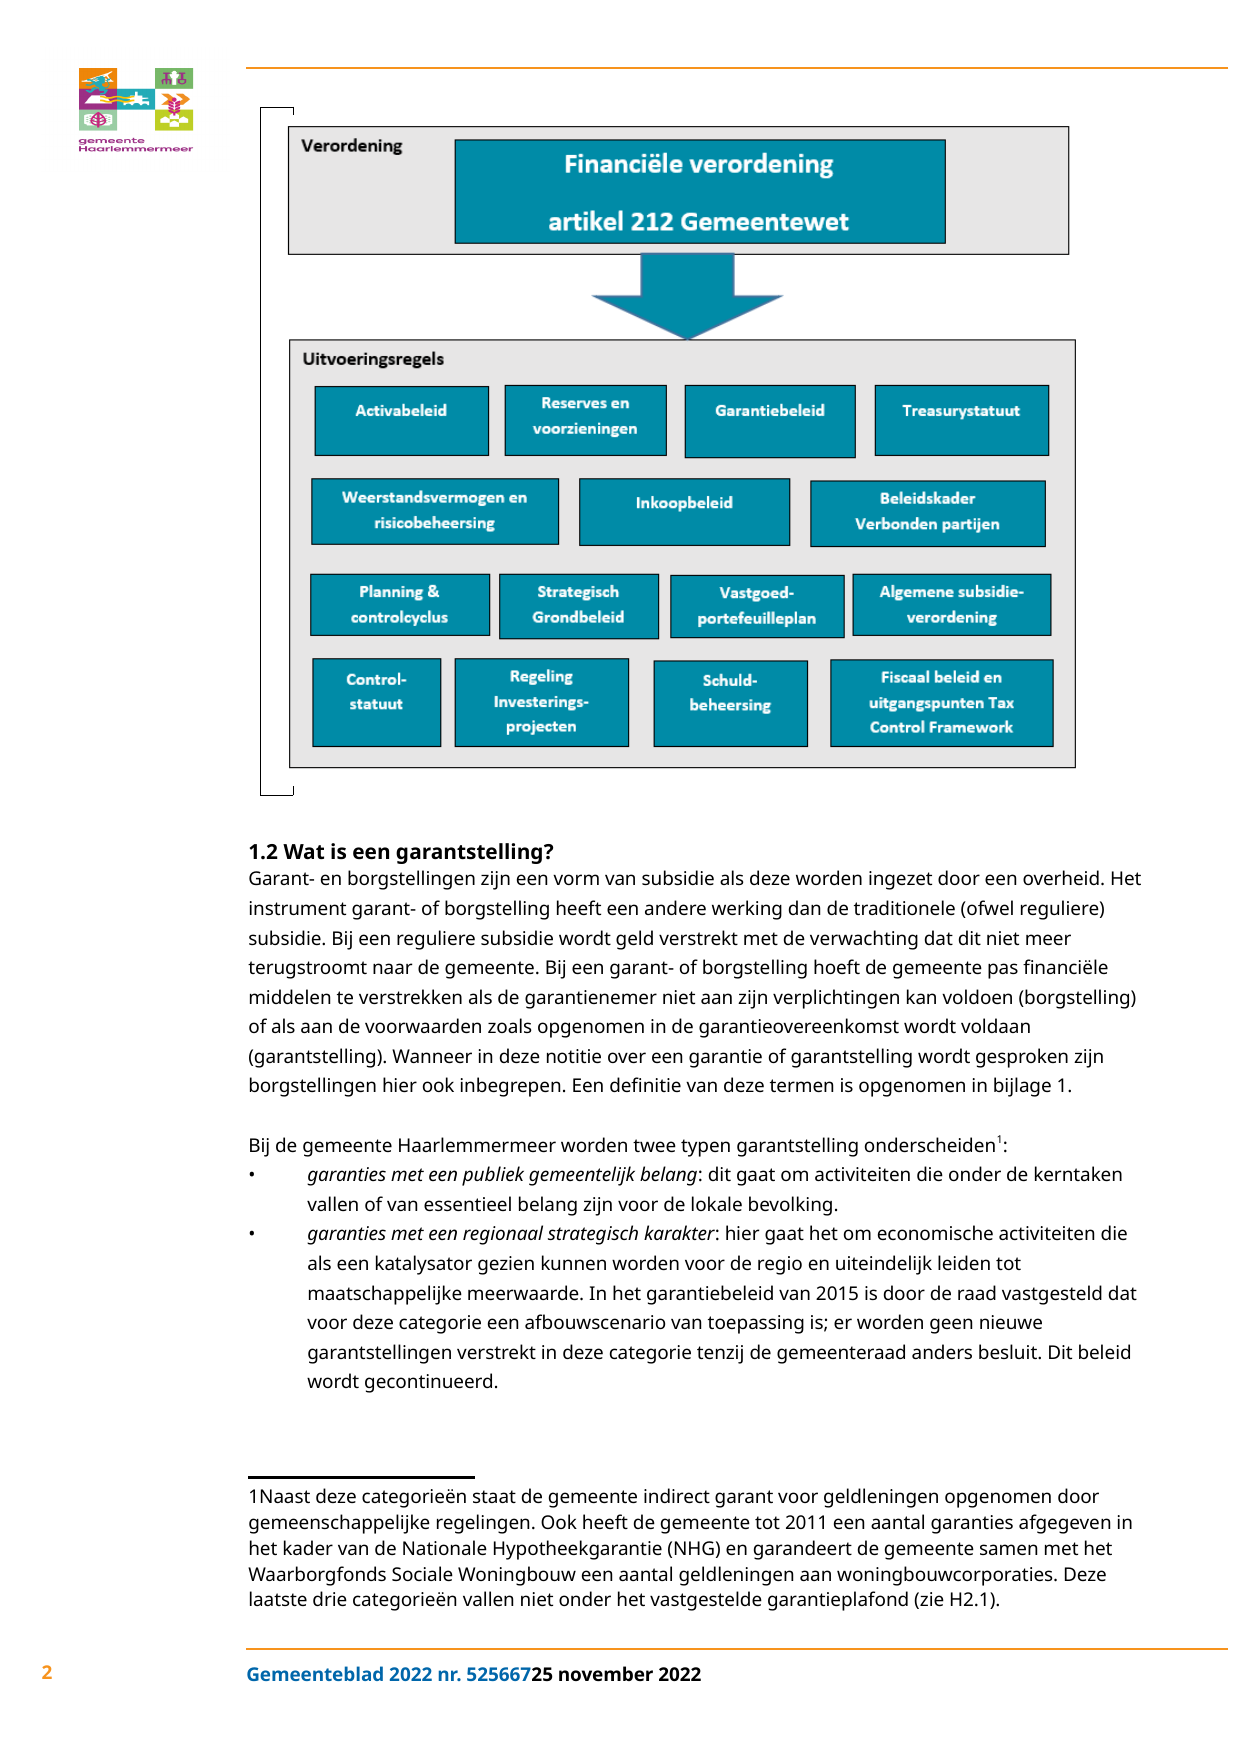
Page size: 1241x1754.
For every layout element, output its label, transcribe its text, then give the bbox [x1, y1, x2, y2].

text Garant- en borgstellingen zijn een vorm van subsidie als deze worden ingezet door een overheid. Het instrument garant- of borgstelling heeft een andere werking dan de traditionele (ofwel reguliere) subsidie. Bij een reguliere subsidie wordt geld verstrekt met de verwachting dat dit niet meer terugstroomt naar de gemeente. Bij een garant- of borgstelling hoeft de gemeente pas financiële middelen te verstrekken als de garantienemer niet aan zijn verplichtingen kan voldoen (borgstelling) of als aan de voorwaarden zoals opgenomen in de garantieovereenkomst wordt voldaan (garantstelling). Wanneer in deze notitie over een garantie of garantstelling wordt gesproken zijn borgstellingen hier ook inbegrepen. Een definitie van deze termen is opgenomen in bijlage 1. [248, 866, 1152, 1098]
text 1.2 Wat is een garantstelling? [248, 837, 1152, 866]
list garanties met een publiek gemeentelijk belang: dit gaat om activiteiten die onder de kerntaken vallen of van essentieel belang zijn voor de lokale bevolking. [248, 1161, 1152, 1217]
text Naast deze categorieën staat de gemeente indirect garant voor geldleningen opgenomen door gemeenschappelijke regelingen. Ook heeft de gemeente tot 2011 een aantal garanties afgegeven in het kader van de Nationale Hypotheekgarantie (NHG) en garandeert de gemeente samen met het Waarborgfonds Sociale Woningbouw een aantal geldleningen aan woningbouwcorporaties. Deze laatste drie categorieën vallen niet onder het vastgestelde garantieplafond (zie H2.1). [248, 1483, 1152, 1612]
picture [268, 115, 1096, 786]
list garanties met een regionaal strategisch karakter: hier gaat het om economische activiteiten die als een katalysator gezien kunnen worden voor de regio en uiteindelijk leiden tot maatschappelijke meerwaarde. In het garantiebeleid van 2015 is door de raad vastgesteld dat voor deze categorie een afbouwscenario van toepassing is; er worden geen nieuwe garantstellingen verstrekt in deze categorie tenzij de gemeenteraad anders besluit. Dit beleid wordt gecontinueerd. [248, 1221, 1152, 1394]
picture [41, 47, 231, 172]
text Bij de gemeente Haarlemmermeer worden twee typen garantstelling onderscheiden: [248, 1132, 1152, 1157]
